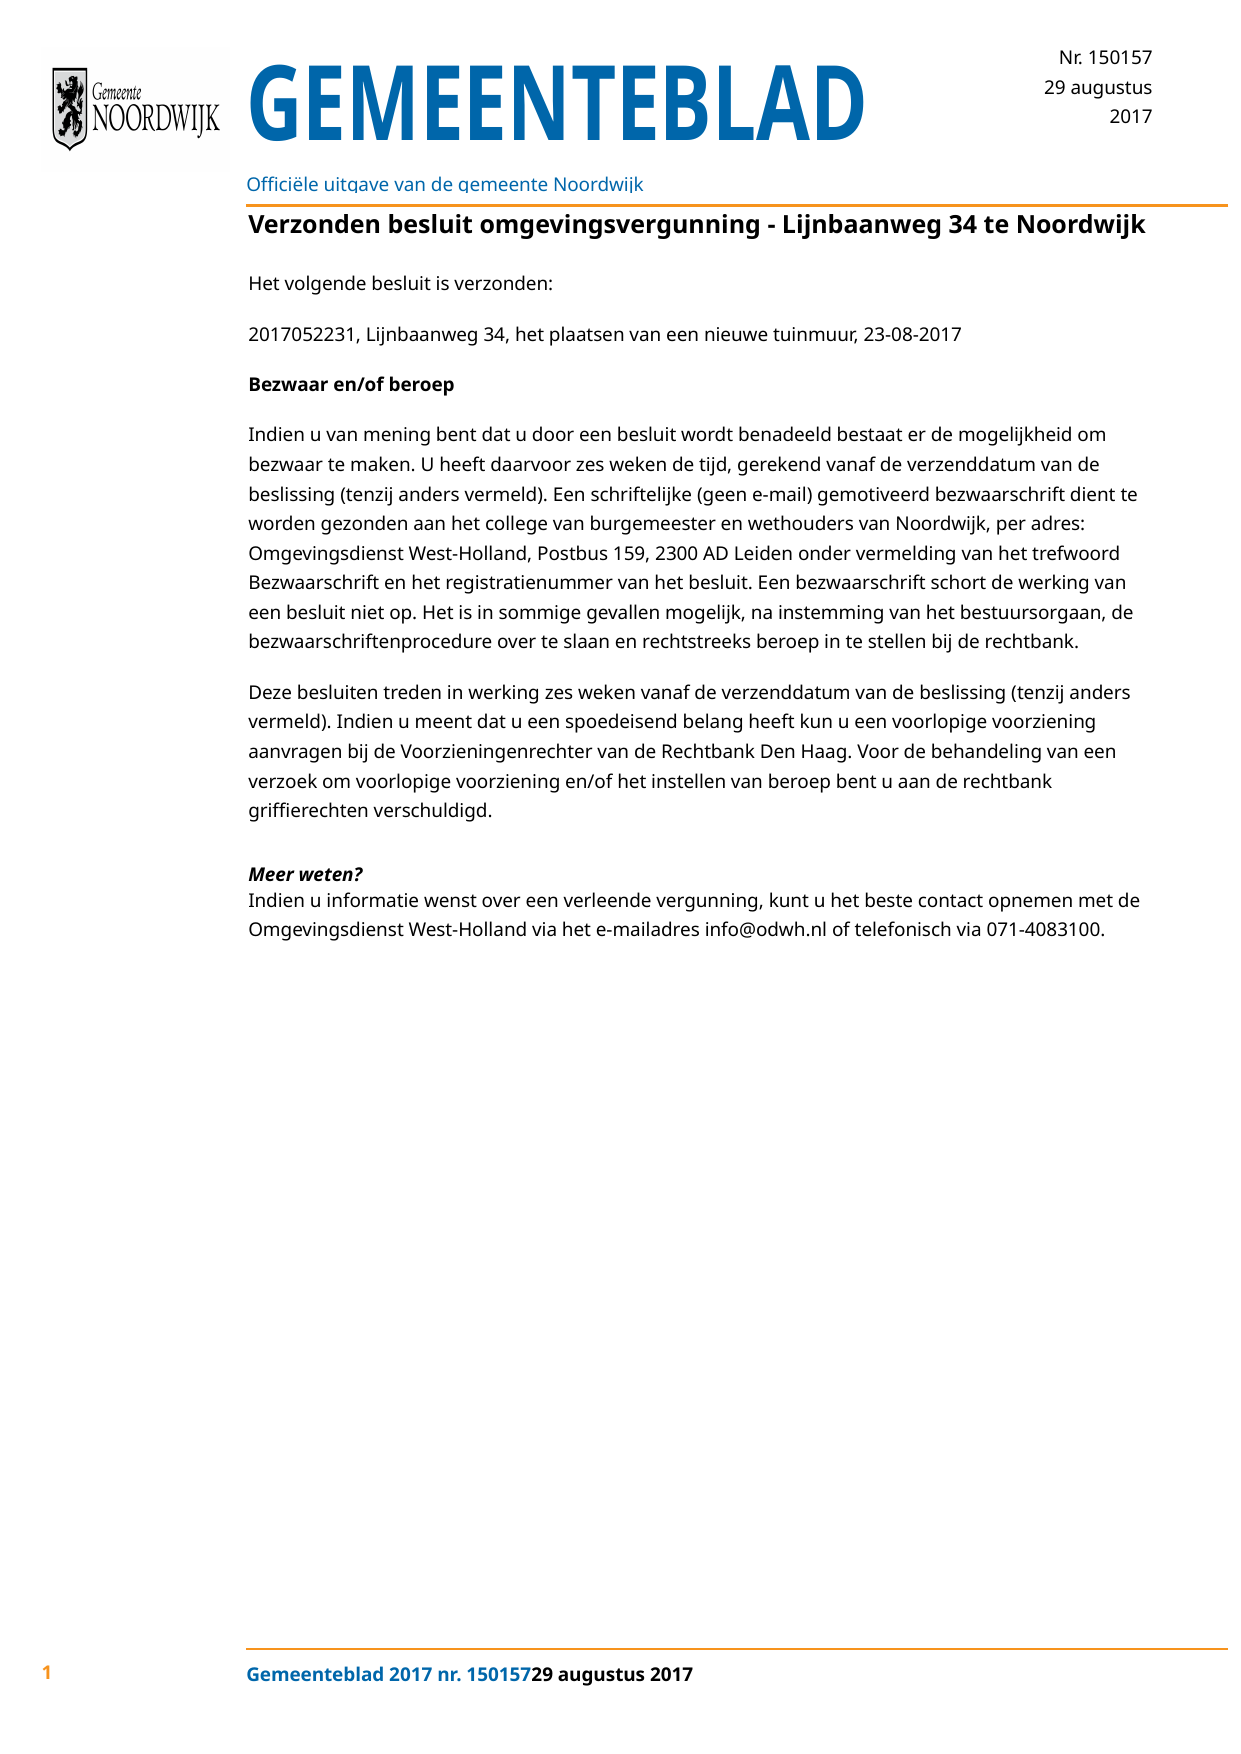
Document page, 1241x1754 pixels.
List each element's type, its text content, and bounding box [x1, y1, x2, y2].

text Indien u van mening bent dat u door een besluit wordt benadeeld bestaat er de mogelijkheid om bezwaar te maken. U heeft daarvoor zes weken de tijd, gerekend vanaf de verzenddatum van de beslissing (tenzij anders vermeld). Een schriftelijke (geen e-mail) gemotiveerd bezwaarschrift dient te worden gezonden aan het college van burgemeester en wethouders van Noordwijk, per adres: Omgevingsdienst West-Holland, Postbus 159, 2300 AD Leiden onder vermelding van het trefwoord Bezwaarschrift en het registratienummer van het besluit. Een bezwaarschrift schort de werking van een besluit niet op. Het is in sommige gevallen mogelijk, na instemming van het bestuursorgaan, de bezwaarschriftenprocedure over te slaan en rechtstreeks beroep in te stellen bij de rechtbank. [248, 422, 1152, 654]
text Bezwaar en/of beroep [248, 371, 1152, 397]
text Verzonden besluit omgevingsvergunning - Lijnbaanweg 34 te Noordwijk [248, 207, 1152, 241]
text Het volgende besluit is verzonden: [248, 270, 1152, 296]
picture [41, 47, 231, 172]
text Meer weten? [248, 861, 1152, 887]
text 2017052231, Lijnbaanweg 34, het plaatsen van een nieuwe tuinmuur, 23-08-2017 [248, 321, 1152, 346]
text Deze besluiten treden in werking zes weken vanaf de verzenddatum van de beslissing (tenzij anders vermeld). Indien u meent dat u een spoedeisend belang heeft kun u een voorlopige voorziening aanvragen bij de Voorzieningenrechter van de Rechtbank Den Haag. Voor de behandeling van een verzoek om voorlopige voorziening en/of het instellen van beroep bent u aan de rechtbank griffierechten verschuldigd. [248, 679, 1152, 823]
text Indien u informatie wenst over een verleende vergunning, kunt u het beste contact opnemen met de Omgevingsdienst West-Holland via het e-mailadres info@odwh.nl of telefonisch via 071-4083100. [248, 887, 1152, 942]
